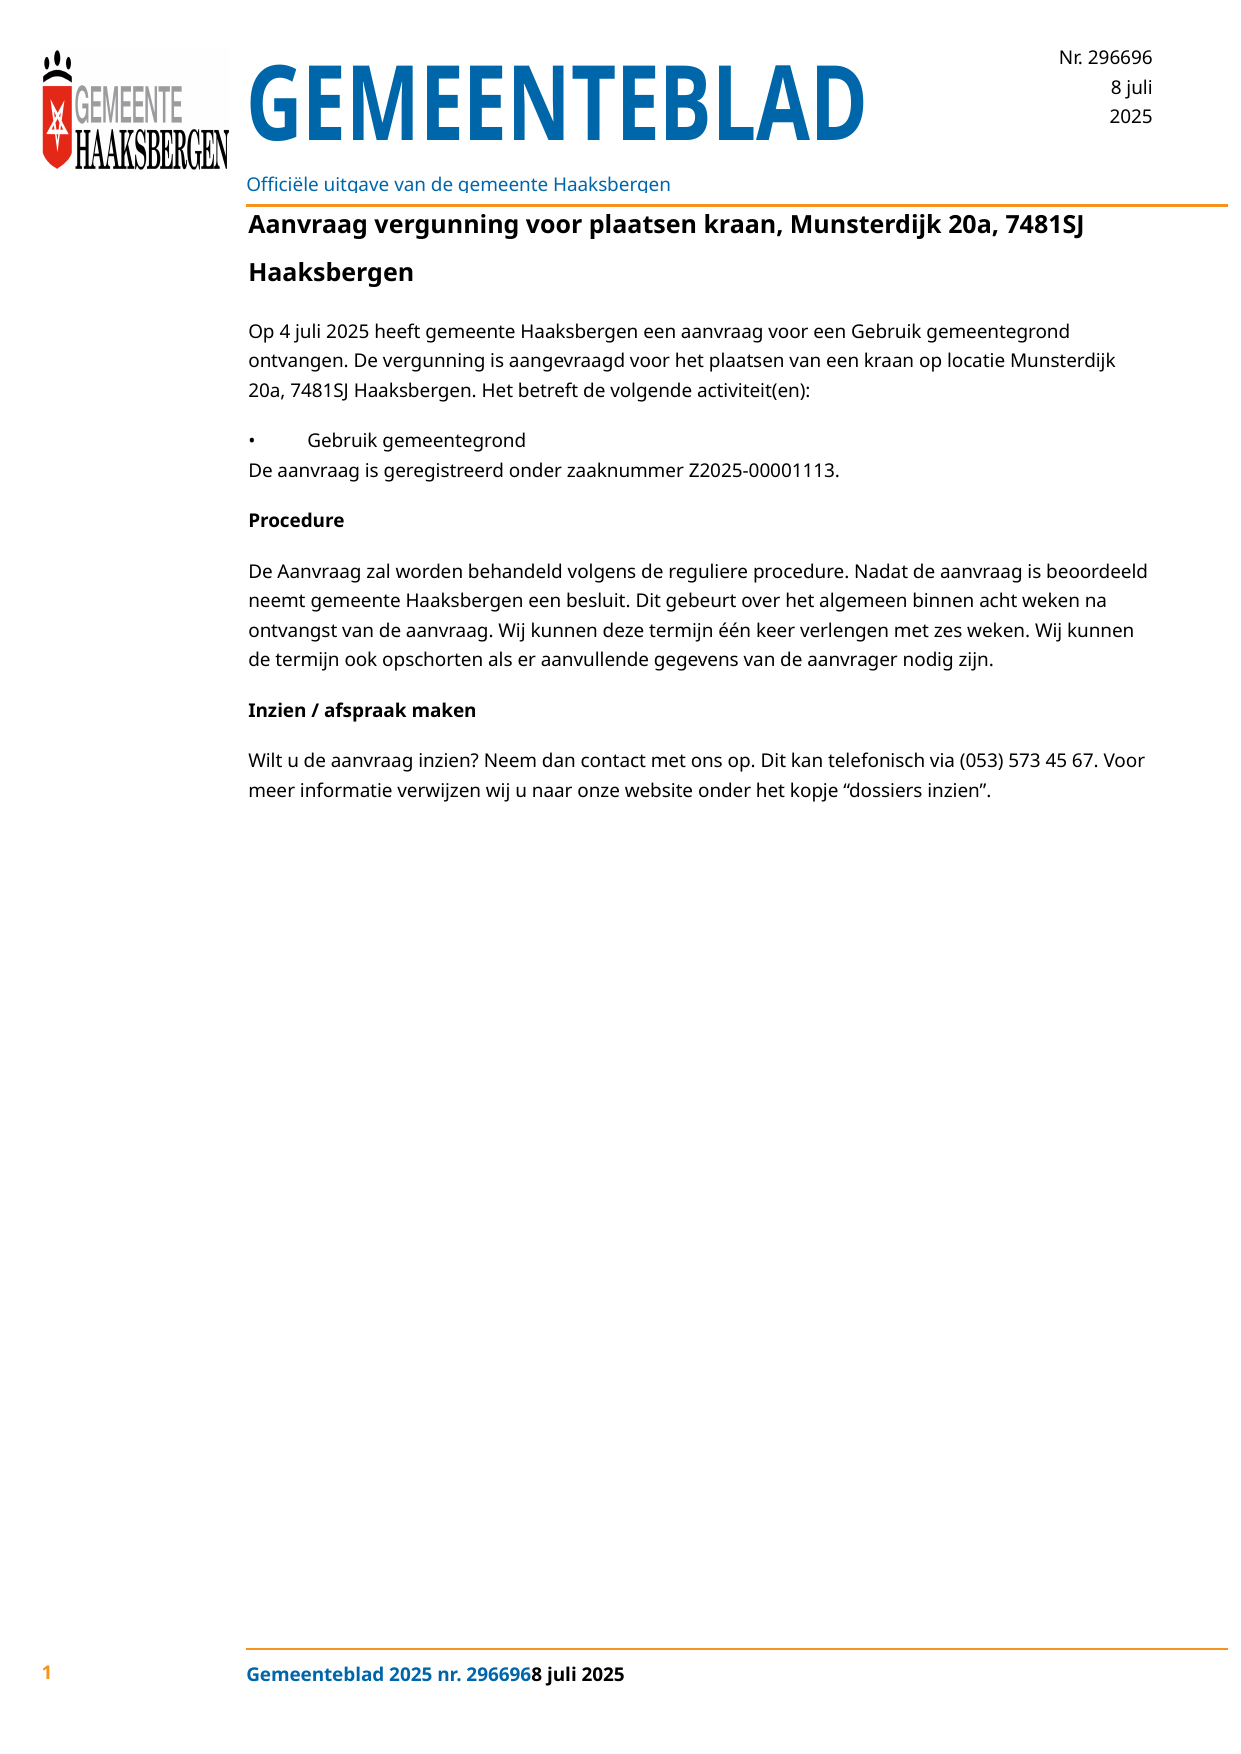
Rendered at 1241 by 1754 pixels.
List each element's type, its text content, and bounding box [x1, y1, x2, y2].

text Op 4 juli 2025 heeft gemeente Haaksbergen een aanvraag voor een Gebruik gemeentegrond ontvangen. De vergunning is aangevraagd voor het plaatsen van een kraan op locatie Munsterdijk 20a, 7481SJ Haaksbergen. Het betreft de volgende activiteit(en): [248, 318, 1152, 403]
picture [41, 47, 231, 172]
text Inzien / afspraak maken [248, 697, 1152, 723]
text Procedure [248, 507, 1152, 533]
text Wilt u de aanvraag inzien? Neem dan contact met ons op. Dit kan telefonisch via (053) 573 45 67. Voor meer informatie verwijzen wij u naar onze website onder het kopje “dossiers inzien”. [248, 747, 1152, 803]
list Gebruik gemeentegrond [248, 427, 1152, 453]
text Aanvraag vergunning voor plaatsen kraan, Munsterdijk 20a, 7481SJ Haaksbergen [248, 207, 1152, 288]
text De aanvraag is geregistreerd onder zaaknummer Z2025-00001113. [248, 457, 1152, 483]
text De Aanvraag zal worden behandeld volgens de reguliere procedure. Nadat de aanvraag is beoordeeld neemt gemeente Haaksbergen een besluit. Dit gebeurt over het algemeen binnen acht weken na ontvangst van de aanvraag. Wij kunnen deze termijn één keer verlengen met zes weken. Wij kunnen de termijn ook opschorten als er aanvullende gegevens van de aanvrager nodig zijn. [248, 558, 1152, 672]
